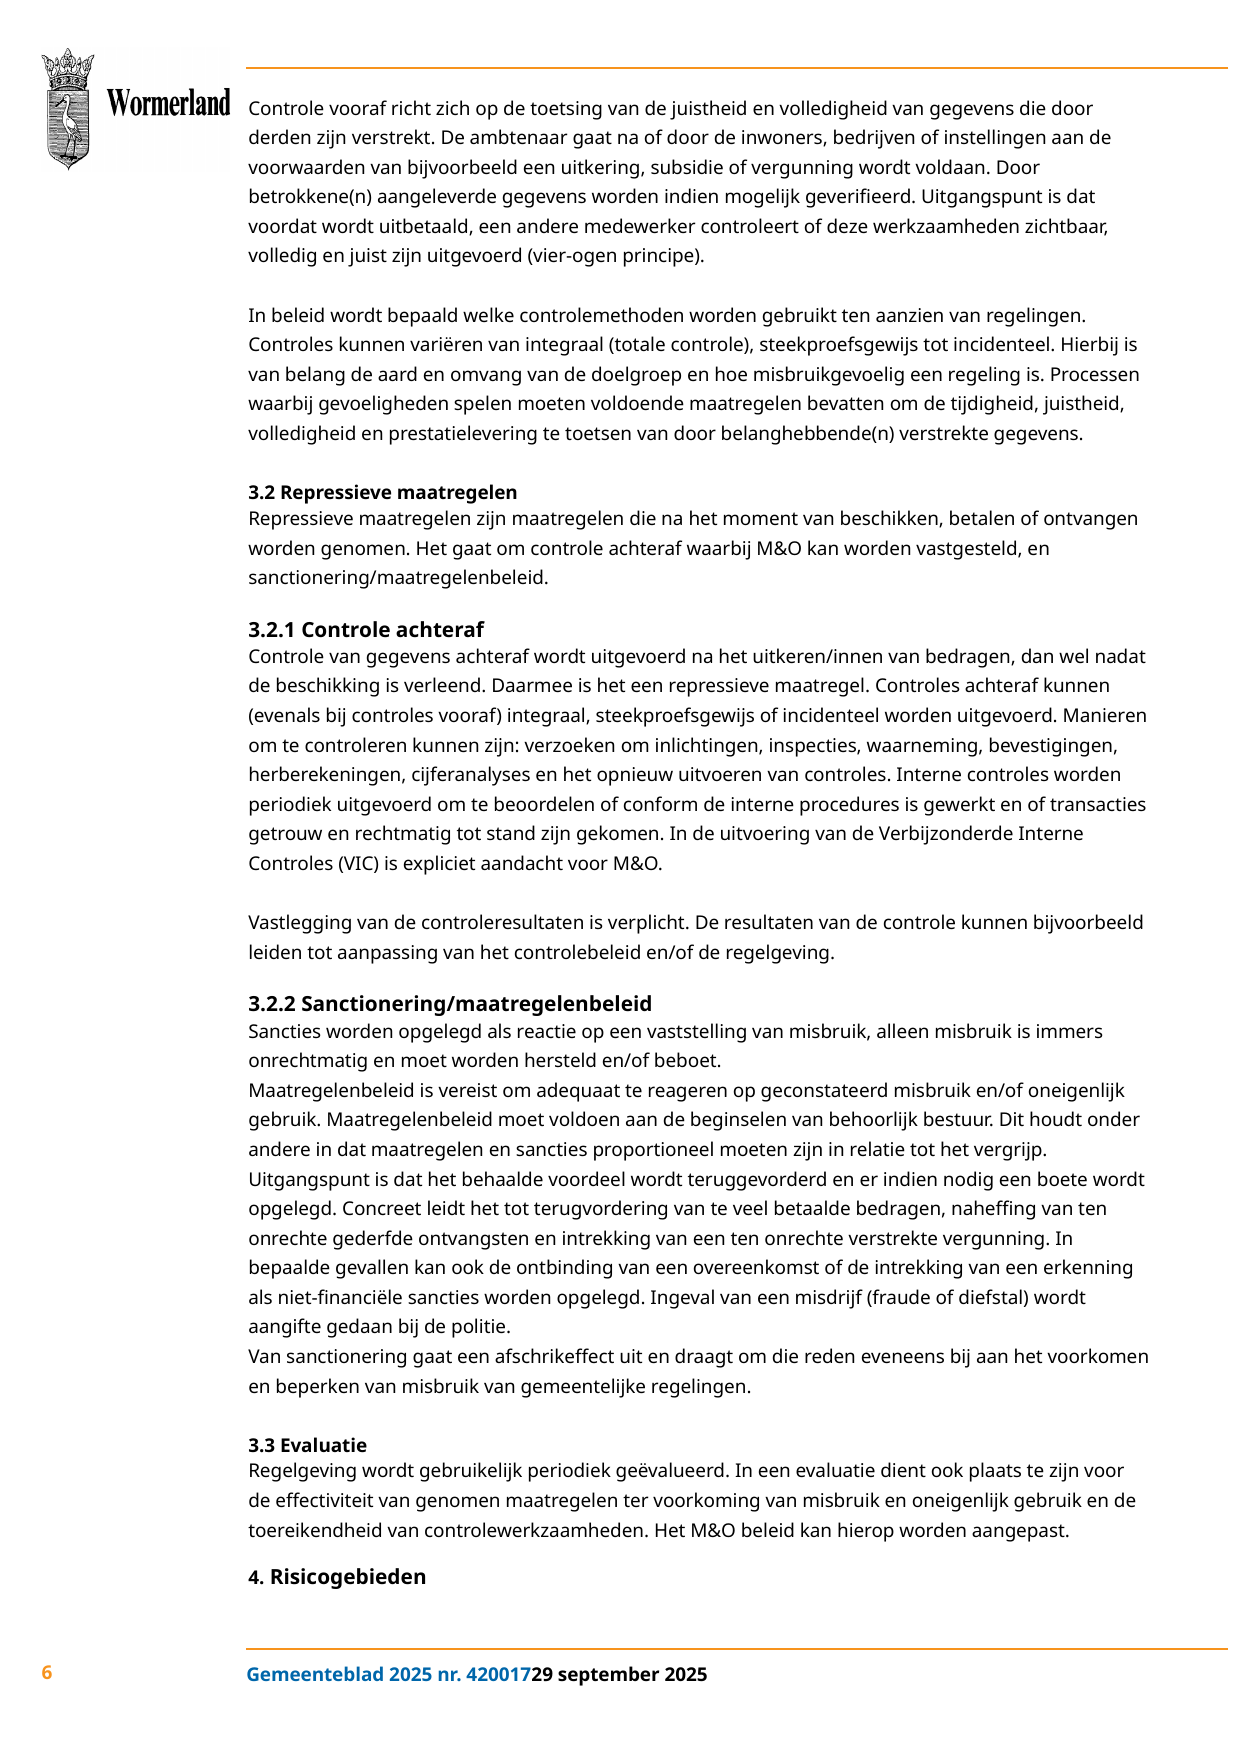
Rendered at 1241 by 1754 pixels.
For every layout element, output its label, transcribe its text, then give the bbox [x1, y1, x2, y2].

text Controle vooraf richt zich op de toetsing van de juistheid en volledigheid van gegevens die door derden zijn verstrekt. De ambtenaar gaat na of door de inwoners, bedrijven of instellingen aan de voorwaarden van bijvoorbeeld een uitkering, subsidie of vergunning wordt voldaan. Door betrokkene(n) aangeleverde gegevens worden indien mogelijk geverifieerd. Uitgangspunt is dat voordat wordt uitbetaald, een andere medewerker controleert of deze werkzaamheden zichtbaar, volledig en juist zijn uitgevoerd (vier-ogen principe). [248, 95, 1152, 268]
picture [41, 47, 231, 172]
text Regelgeving wordt gebruikelijk periodiek geëvalueerd. In een evaluatie dient ook plaats te zijn voor de effectiviteit van genomen maatregelen ter voorkoming van misbruik en oneigenlijk gebruik en de toereikendheid van controlewerkzaamheden. Het M&O beleid kan hierop worden aangepast. [248, 1458, 1152, 1543]
text 3.2.1 Controle achteraf [248, 615, 1152, 643]
text Repressieve maatregelen zijn maatregelen die na het moment van beschikken, betalen of ontvangen worden genomen. Het gaat om controle achteraf waarbij M&O kan worden vastgesteld, en sanctionering/maatregelenbeleid. [248, 505, 1152, 590]
text 4. Risicogebieden [248, 1562, 1152, 1591]
text 3.2.2 Sanctionering/maatregelenbeleid [248, 989, 1152, 1018]
text 3.2 Repressieve maatregelen [248, 479, 1152, 505]
text In beleid wordt bepaald welke controlemethoden worden gebruikt ten aanzien van regelingen. Controles kunnen variëren van integraal (totale controle), steekproefsgewijs tot incidenteel. Hierbij is van belang de aard en omvang van de doelgroep en hoe misbruikgevoelig een regeling is. Processen waarbij gevoeligheden spelen moeten voldoende maatregelen bevatten om de tijdigheid, juistheid, volledigheid en prestatielevering te toetsen van door belanghebbende(n) verstrekte gegevens. [248, 302, 1152, 446]
text Sancties worden opgelegd als reactie op een vaststelling van misbruik, alleen misbruik is immers onrechtmatig en moet worden hersteld en/of beboet. [248, 1018, 1152, 1073]
text 3.3 Evaluatie [248, 1432, 1152, 1458]
text Vastlegging van de controleresultaten is verplicht. De resultaten van de controle kunnen bijvoorbeeld leiden tot aanpassing van het controlebeleid en/of de regelgeving. [248, 909, 1152, 965]
text Maatregelenbeleid is vereist om adequaat te reageren op geconstateerd misbruik en/of oneigenlijk gebruik. Maatregelenbeleid moet voldoen aan de beginselen van behoorlijk bestuur. Dit houdt onder andere in dat maatregelen en sancties proportioneel moeten zijn in relatie tot het vergrijp. Uitgangspunt is dat het behaalde voordeel wordt teruggevorderd en er indien nodig een boete wordt opgelegd. Concreet leidt het tot terugvordering van te veel betaalde bedragen, naheffing van ten onrechte gederfde ontvangsten en intrekking van een ten onrechte verstrekte vergunning. In bepaalde gevallen kan ook de ontbinding van een overeenkomst of de intrekking van een erkenning als niet-financiële sancties worden opgelegd. Ingeval van een misdrijf (fraude of diefstal) wordt aangifte gedaan bij de politie. [248, 1077, 1152, 1339]
text Van sanctionering gaat een afschrikeffect uit en draagt om die reden eveneens bij aan het voorkomen en beperken van misbruik van gemeentelijke regelingen. [248, 1343, 1152, 1398]
text Controle van gegevens achteraf wordt uitgevoerd na het uitkeren/innen van bedragen, dan wel nadat de beschikking is verleend. Daarmee is het een repressieve maatregel. Controles achteraf kunnen (evenals bij controles vooraf) integraal, steekproefsgewijs of incidenteel worden uitgevoerd. Manieren om te controleren kunnen zijn: verzoeken om inlichtingen, inspecties, waarneming, bevestigingen, herberekeningen, cijferanalyses en het opnieuw uitvoeren van controles. Interne controles worden periodiek uitgevoerd om te beoordelen of conform de interne procedures is gewerkt en of transacties getrouw en rechtmatig tot stand zijn gekomen. In de uitvoering van de Verbijzonderde Interne Controles (VIC) is expliciet aandacht voor M&O. [248, 643, 1152, 876]
